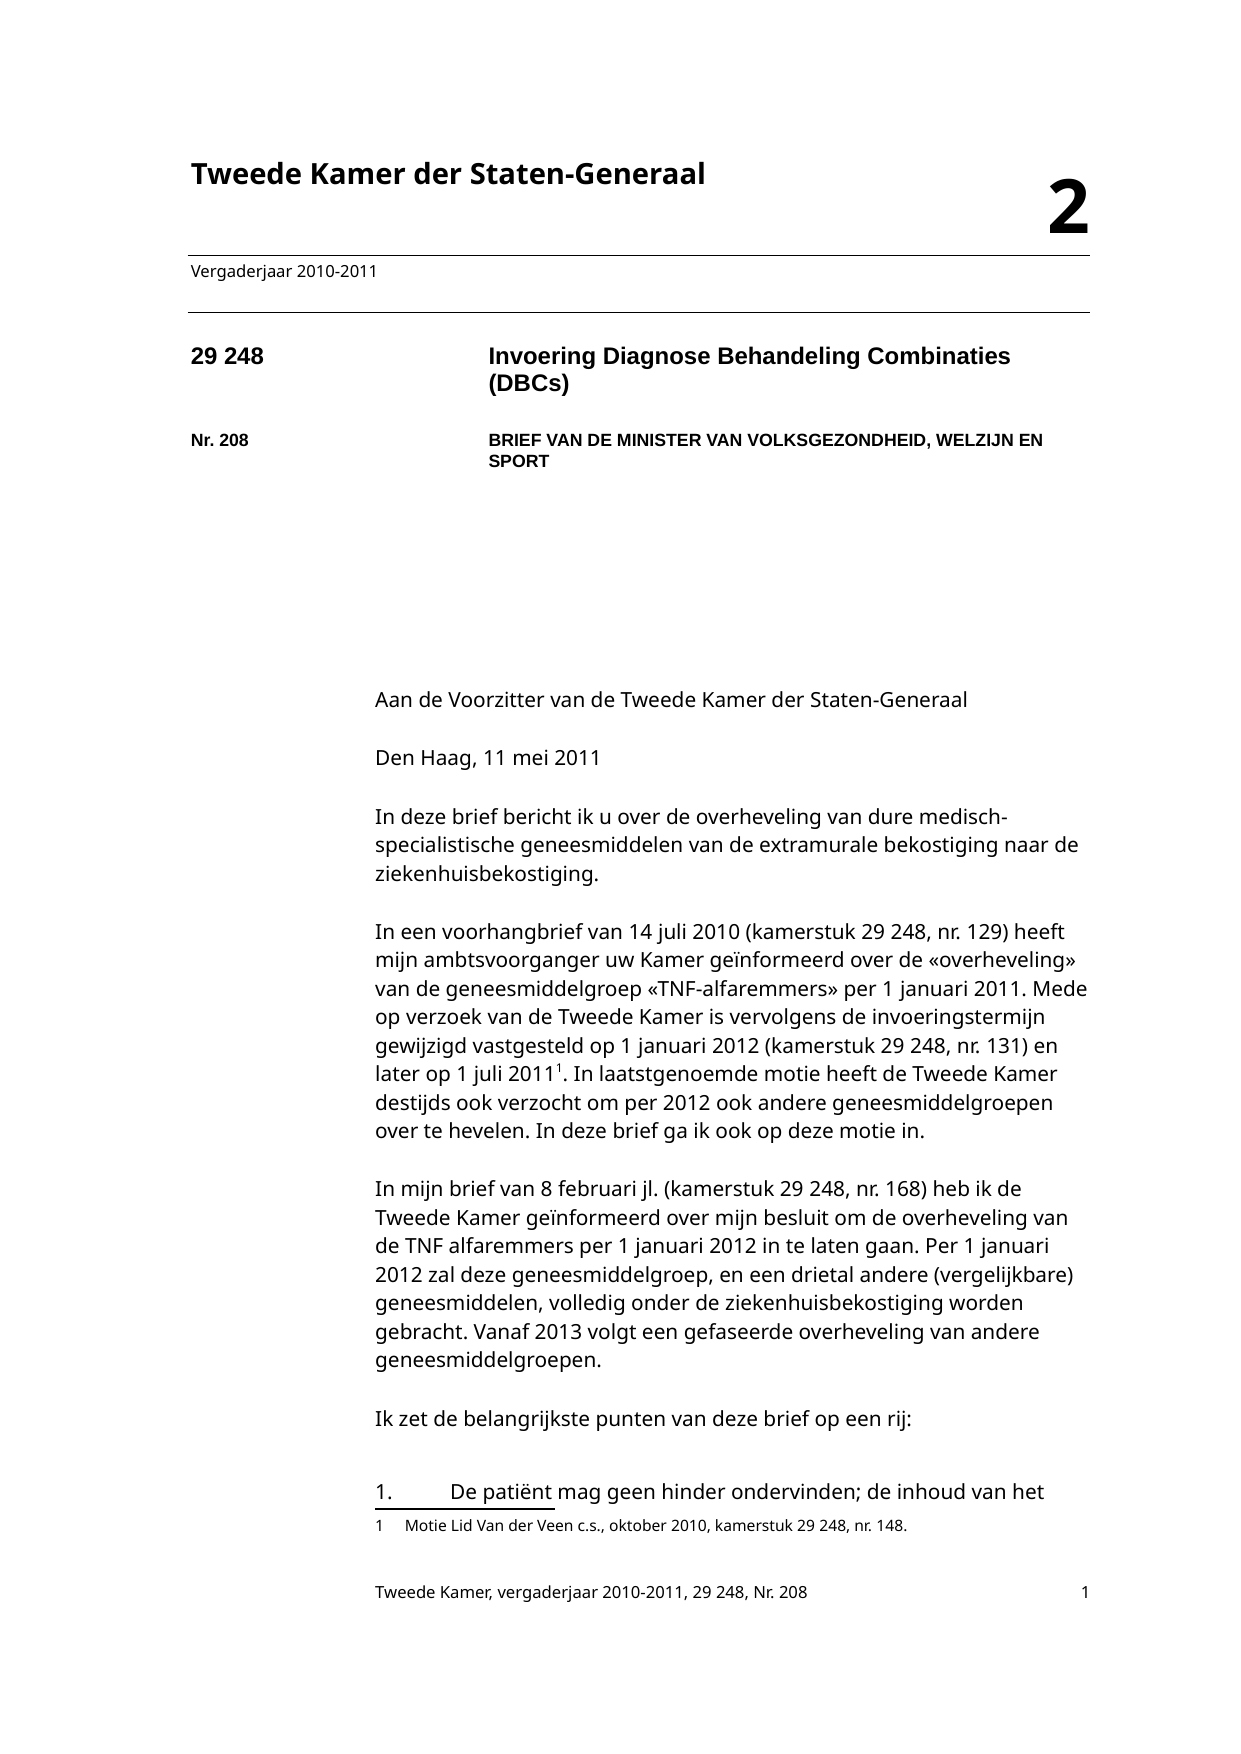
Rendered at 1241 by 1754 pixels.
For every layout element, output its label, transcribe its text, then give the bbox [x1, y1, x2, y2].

table_cell 29 248 [188, 339, 485, 427]
text In een voorhangbrief van 14 juli 2010 (kamerstuk 29 248, nr. 129) heeft mijn ambtsvoorganger uw Kamer geïnformeerd over de «overheveling» van de geneesmiddelgroep «TNF-alfaremmers» per 1 januari 2011. Mede op verzoek van de Tweede Kamer is vervolgens de invoeringstermijn gewijzigd vastgesteld op 1 januari 2012 (kamerstuk 29 248, nr. 131) en later op 1 juli 2011. In laatstgenoemde motie heeft de Tweede Kamer destijds ook verzocht om per 2012 ook andere geneesmiddelgroepen over te hevelen. In deze brief ga ik ook op deze motie in. [375, 917, 1090, 1144]
table_cell Invoering Diagnose Behandeling Combinaties (DBCs) [485, 339, 1090, 427]
table_header 2 [910, 150, 1090, 255]
table_cell [485, 313, 1090, 339]
table_cell [188, 313, 485, 339]
text Motie Lid Van der Veen c.s., oktober 2010, kamerstuk 29 248, nr. 148. [375, 1508, 1090, 1536]
table_header Tweede Kamer der Staten-Generaal [188, 150, 909, 255]
table_cell [485, 256, 1090, 312]
table_cell Vergaderjaar 2010-2011 [188, 256, 485, 312]
text In deze brief bericht ik u over de overheveling van dure medisch-specialistische geneesmiddelen van de extramurale bekostiging naar de ziekenhuisbekostiging. [375, 802, 1090, 887]
table_cell BRIEF VAN DE MINISTER VAN VOLKSGEZONDHEID, WELZIJN EN SPORT [485, 427, 1090, 566]
text Aan de Voorzitter van de Tweede Kamer der Staten-Generaal [375, 685, 1090, 713]
text Ik zet de belangrijkste punten van deze brief op een rij: [375, 1404, 1090, 1432]
text Den Haag, 11 mei 2011 [375, 743, 1090, 772]
text In mijn brief van 8 februari jl. (kamerstuk 29 248, nr. 168) heb ik de Tweede Kamer geïnformeerd over mijn besluit om de overheveling van de TNF alfaremmers per 1 januari 2012 in te laten gaan. Per 1 januari 2012 zal deze geneesmiddelgroep, en een drietal andere (vergelijkbare) geneesmiddelen, volledig onder de ziekenhuisbekostiging worden gebracht. Vanaf 2013 volgt een gefaseerde overheveling van andere geneesmiddelgroepen. [375, 1174, 1090, 1374]
table_cell Nr. 208 [188, 427, 485, 566]
